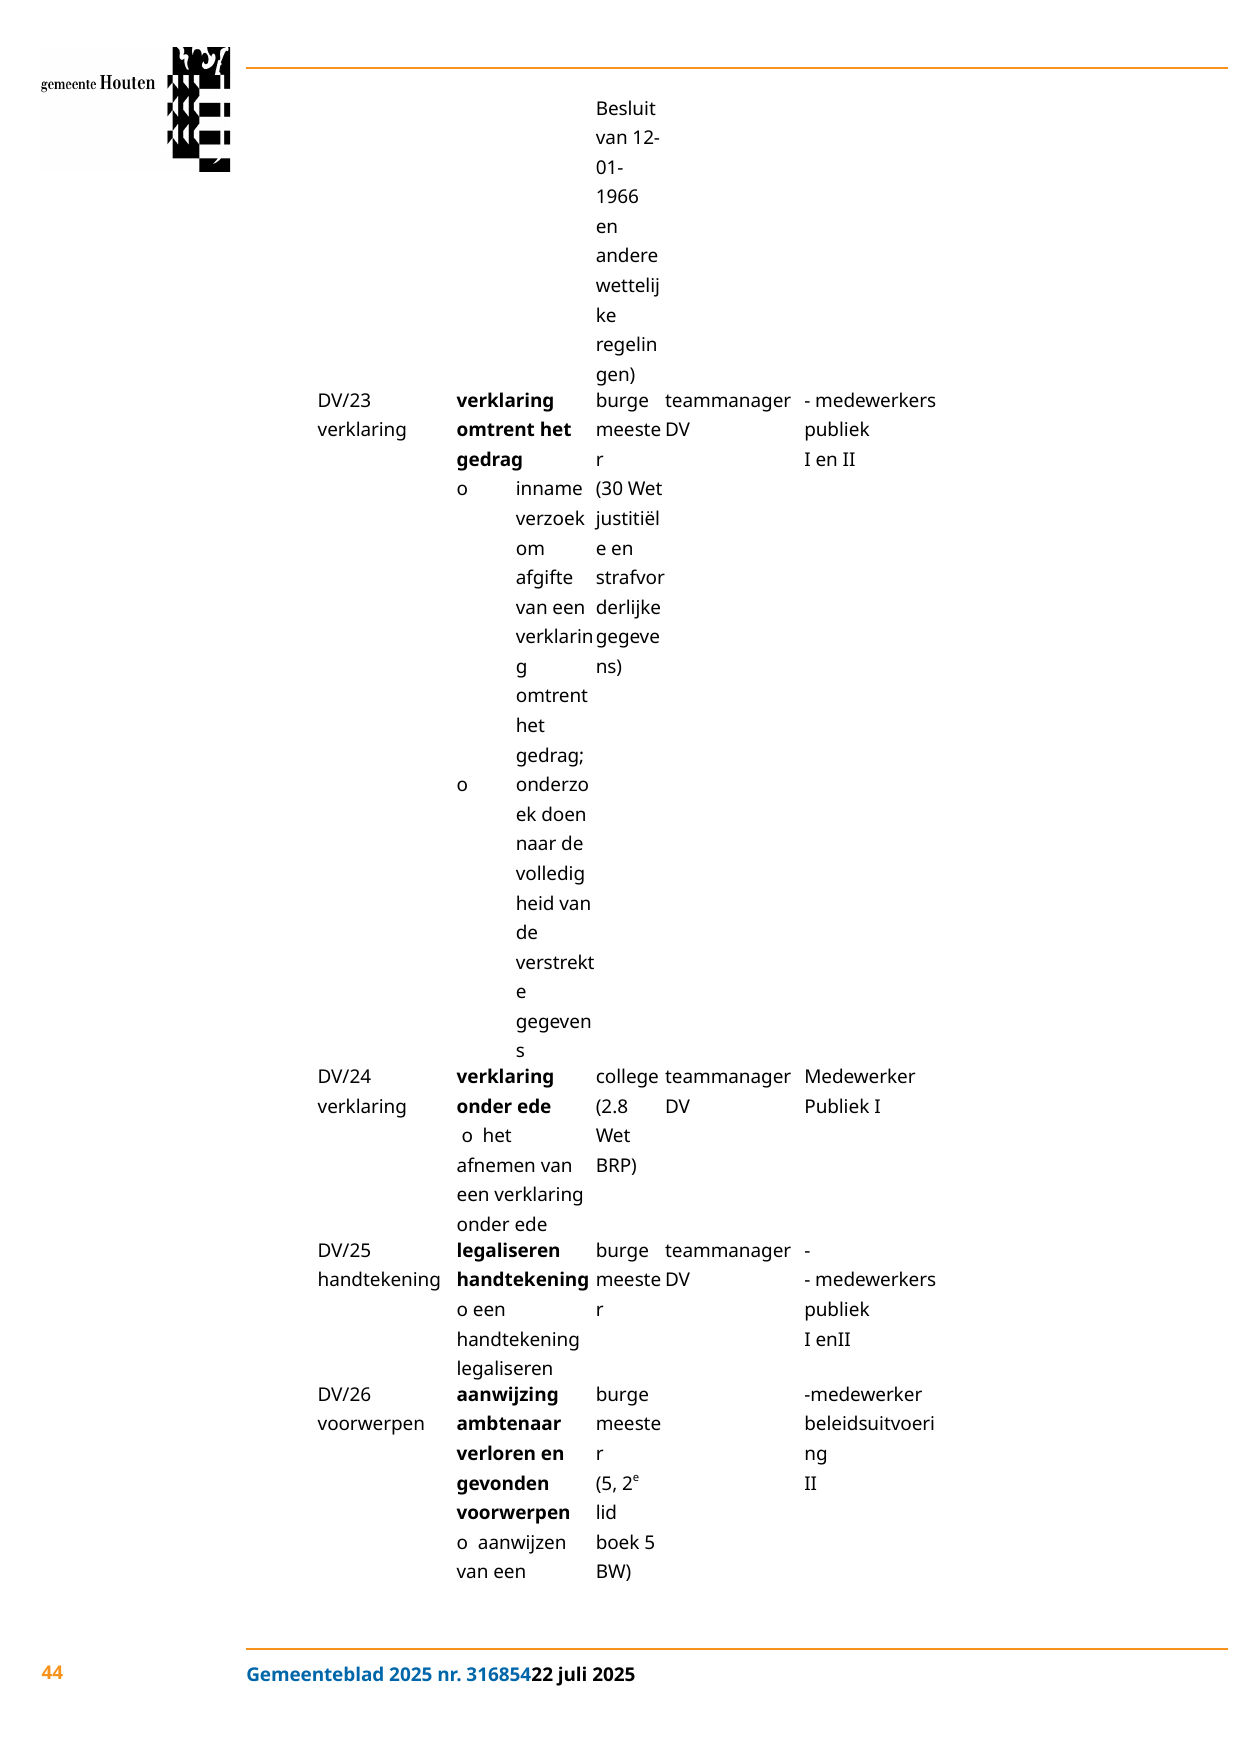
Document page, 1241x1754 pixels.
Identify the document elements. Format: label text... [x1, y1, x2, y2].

table_cell Medewerker Publiek I [804, 1063, 943, 1237]
table_cell [1082, 387, 1152, 1063]
picture [41, 47, 231, 172]
table_cell burgemeester [596, 1237, 665, 1381]
table_cell [1082, 95, 1152, 387]
table_cell [943, 1381, 1082, 1584]
table_cell [456, 95, 596, 387]
table_cell [943, 387, 1082, 1063]
table_cell [248, 1381, 317, 1584]
table_cell teammanager DV [665, 1237, 804, 1381]
table_cell - - medewerkers publiek I enII [804, 1237, 943, 1381]
table_cell [1082, 1237, 1152, 1381]
table_cell [248, 1237, 317, 1381]
table_cell legaliseren handtekening o een handtekening legaliseren [456, 1237, 596, 1381]
table_cell Besluit van 12-01-1966 en andere wettelijke regelingen) [596, 95, 665, 387]
table_cell [943, 1237, 1082, 1381]
table_cell [665, 95, 804, 387]
table_cell college (2.8 Wet BRP) [596, 1063, 665, 1237]
table_cell [943, 1063, 1082, 1237]
table_cell DV/25 handtekening [318, 1237, 456, 1381]
table_cell - medewerkers publiek I en II [804, 387, 943, 1063]
table_cell [1082, 1063, 1152, 1237]
table_cell [248, 1063, 317, 1237]
table_cell [943, 95, 1082, 387]
table_cell [318, 95, 456, 387]
table_cell burgemeester (30 Wet justitiële en strafvorderlijke gegevens) [596, 387, 665, 1063]
table_cell -medewerker beleidsuitvoering II [804, 1381, 943, 1584]
table_cell DV/26 voorwerpen [318, 1381, 456, 1584]
table_cell DV/24 verklaring [318, 1063, 456, 1237]
table_cell teammanager DV [665, 387, 804, 1063]
table_cell [248, 95, 317, 387]
table_cell teammanager DV [665, 1063, 804, 1237]
table_cell [248, 387, 317, 1063]
table_cell [1082, 1381, 1152, 1584]
table_cell aanwijzing ambtenaar verloren en gevonden voorwerpen o aanwijzen van een [456, 1381, 596, 1584]
table_cell [665, 1381, 804, 1584]
table_cell DV/23 verklaring [318, 387, 456, 1063]
table_cell verklaring omtrent het gedrag inname verzoek om afgifte van een verklaring omtrent het gedrag; onderzoek doen naar de volledigheid van de verstrekte gegevens [456, 387, 596, 1063]
table_cell [804, 95, 943, 387]
table_cell verklaring onder ede o het afnemen van een verklaring onder ede [456, 1063, 596, 1237]
table_cell burgemeester (5, 2e lid boek 5 BW) [596, 1381, 665, 1584]
